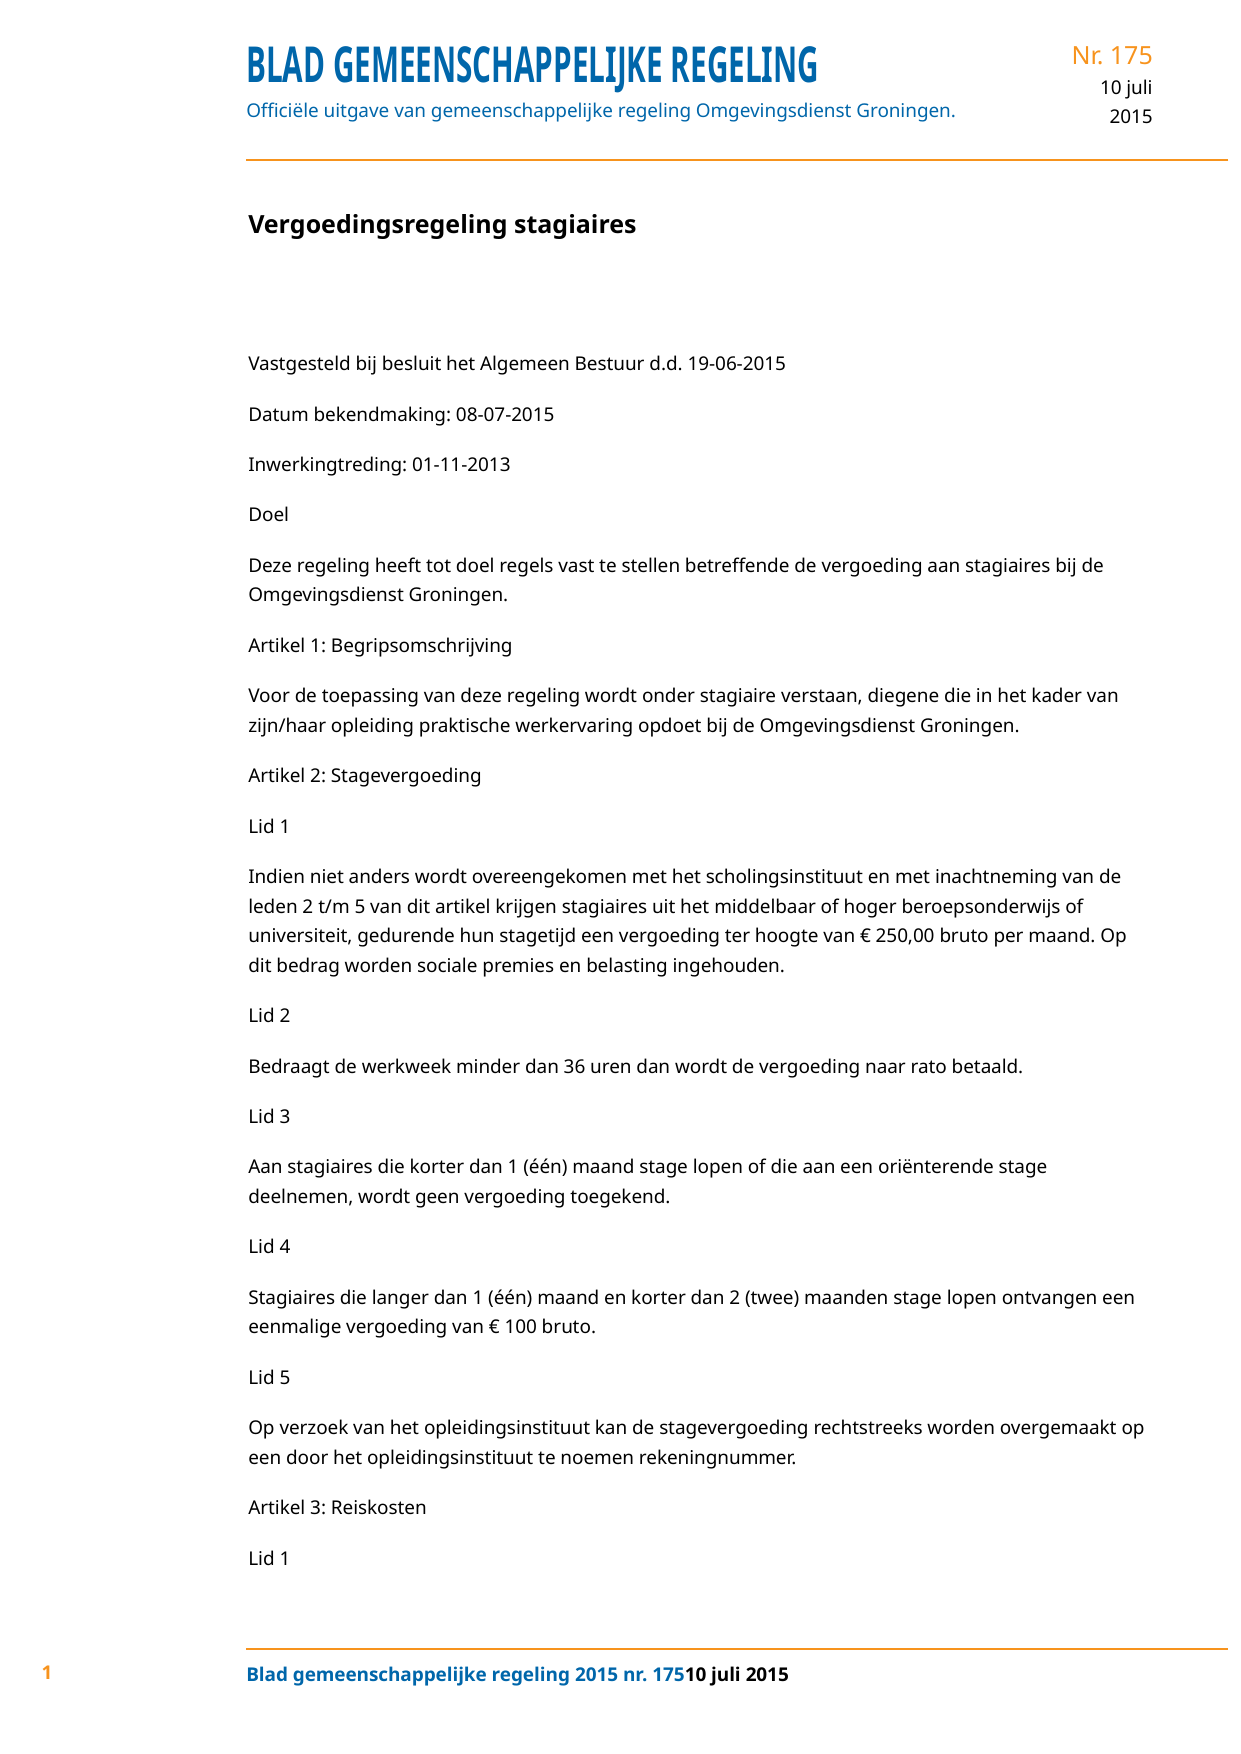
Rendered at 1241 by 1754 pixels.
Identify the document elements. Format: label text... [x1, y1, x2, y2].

text Inwerkingtreding: 01-11-2013 [248, 451, 1152, 477]
text Lid 3 [248, 1103, 1152, 1129]
text Aan stagiaires die korter dan 1 (één) maand stage lopen of die aan een oriënterende stage deelnemen, wordt geen vergoeding toegekend. [248, 1154, 1152, 1209]
text Artikel 3: Reiskosten [248, 1494, 1152, 1520]
text Vastgesteld bij besluit het Algemeen Bestuur d.d. 19-06-2015 [248, 350, 1152, 376]
text Lid 2 [248, 1002, 1152, 1028]
text Doel [248, 502, 1152, 527]
text Lid 1 [248, 1545, 1152, 1571]
text Vergoedingsregeling stagiaires [248, 207, 1152, 241]
text Indien niet anders wordt overeengekomen met het scholingsinstituut en met inachtneming van de leden 2 t/m 5 van dit artikel krijgen stagiaires uit het middelbaar of hoger beroepsonderwijs of universiteit, gedurende hun stagetijd een vergoeding ter hoogte van € 250,00 bruto per maand. Op dit bedrag worden sociale premies en belasting ingehouden. [248, 863, 1152, 978]
text Voor de toepassing van deze regeling wordt onder stagiaire verstaan, diegene die in het kader van zijn/haar opleiding praktische werkervaring opdoet bij de Omgevingsdienst Groningen. [248, 682, 1152, 738]
text Lid 1 [248, 813, 1152, 838]
text Deze regeling heeft tot doel regels vast te stellen betreffende de vergoeding aan stagiaires bij de Omgevingsdienst Groningen. [248, 552, 1152, 607]
text Artikel 1: Begripsomschrijving [248, 632, 1152, 658]
text Bedraagt de werkweek minder dan 36 uren dan wordt de vergoeding naar rato betaald. [248, 1053, 1152, 1078]
text Datum bekendmaking: 08-07-2015 [248, 401, 1152, 426]
text Op verzoek van het opleidingsinstituut kan de stagevergoeding rechtstreeks worden overgemaakt op een door het opleidingsinstituut te noemen rekeningnummer. [248, 1414, 1152, 1470]
text Lid 5 [248, 1364, 1152, 1390]
text Lid 4 [248, 1234, 1152, 1259]
text Stagiaires die langer dan 1 (één) maand en korter dan 2 (twee) maanden stage lopen ontvangen een eenmalige vergoeding van € 100 bruto. [248, 1284, 1152, 1339]
text Artikel 2: Stagevergoeding [248, 762, 1152, 788]
picture [41, 47, 231, 172]
